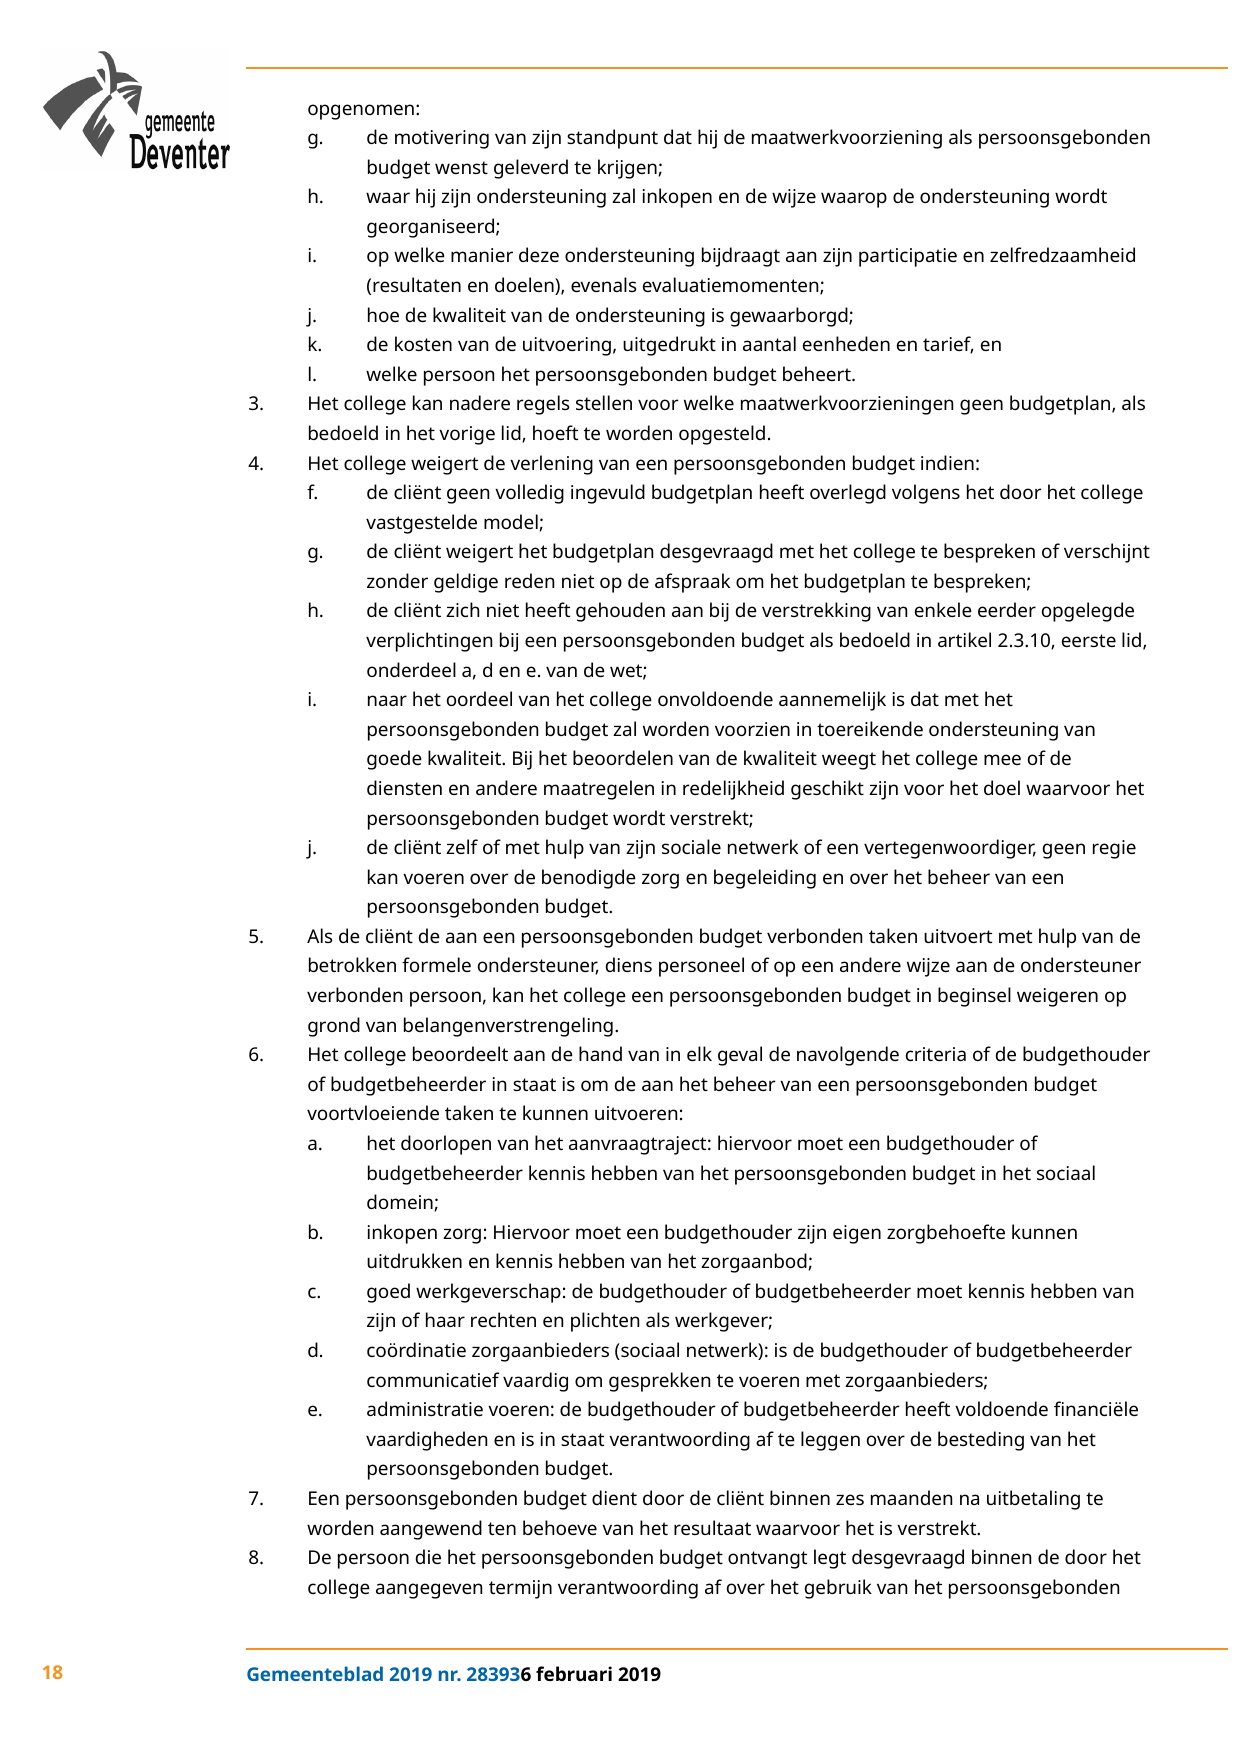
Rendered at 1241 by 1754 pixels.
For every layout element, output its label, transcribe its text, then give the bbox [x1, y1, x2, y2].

picture [41, 47, 231, 172]
list naar het oordeel van het college onvoldoende aannemelijk is dat met het persoonsgebonden budget zal worden voorzien in toereikende ondersteuning van goede kwaliteit. Bij het beoordelen van de kwaliteit weegt het college mee of de diensten en andere maatregelen in redelijkheid geschikt zijn voor het doel waarvoor het persoonsgebonden budget wordt verstrekt; [307, 686, 1152, 831]
list Het college weigert de verlening van een persoonsgebonden budget indien: [248, 450, 1152, 476]
list inkopen zorg: Hiervoor moet een budgethouder zijn eigen zorgbehoefte kunnen uitdrukken en kennis hebben van het zorgaanbod; [307, 1219, 1152, 1274]
list de motivering van zijn standpunt dat hij de maatwerkvoorziening als persoonsgebonden budget wenst geleverd te krijgen; [307, 124, 1152, 180]
list coördinatie zorgaanbieders (sociaal netwerk): is de budgethouder of budgetbeheerder communicatief vaardig om gesprekken te voeren met zorgaanbieders; [307, 1337, 1152, 1393]
list de cliënt zelf of met hulp van zijn sociale netwerk of een vertegenwoordiger, geen regie kan voeren over de benodigde zorg en begeleiding en over het beheer van een persoonsgebonden budget. [307, 834, 1152, 919]
list de cliënt geen volledig ingevuld budgetplan heeft overlegd volgens het door het college vastgestelde model; [307, 479, 1152, 535]
list het doorlopen van het aanvraagtraject: hiervoor moet een budgethouder of budgetbeheerder kennis hebben van het persoonsgebonden budget in het sociaal domein; [307, 1130, 1152, 1215]
list welke persoon het persoonsgebonden budget beheert. [307, 361, 1152, 387]
list Als de cliënt de aan een persoonsgebonden budget verbonden taken uitvoert met hulp van de betrokken formele ondersteuner, diens personeel of op een andere wijze aan de ondersteuner verbonden persoon, kan het college een persoonsgebonden budget in beginsel weigeren op grond van belangenverstrengeling. [248, 923, 1152, 1038]
list Een persoonsgebonden budget dient door de cliënt binnen zes maanden na uitbetaling te worden aangewend ten behoeve van het resultaat waarvoor het is verstrekt. [248, 1485, 1152, 1541]
list de cliënt zich niet heeft gehouden aan bij de verstrekking van enkele eerder opgelegde verplichtingen bij een persoonsgebonden budget als bedoeld in artikel 2.3.10, eerste lid, onderdeel a, d en e. van de wet; [307, 598, 1152, 683]
list op welke manier deze ondersteuning bijdraagt aan zijn participatie en zelfredzaamheid (resultaten en doelen), evenals evaluatiemomenten; [307, 243, 1152, 298]
list administratie voeren: de budgethouder of budgetbeheerder heeft voldoende financiële vaardigheden en is in staat verantwoording af te leggen over de besteding van het persoonsgebonden budget. [307, 1396, 1152, 1481]
list Het college kan nadere regels stellen voor welke maatwerkvoorzieningen geen budgetplan, als bedoeld in het vorige lid, hoeft te worden opgesteld. [248, 391, 1152, 446]
list hoe de kwaliteit van de ondersteuning is gewaarborgd; [307, 302, 1152, 328]
list goed werkgeverschap: de budgethouder of budgetbeheerder moet kennis hebben van zijn of haar rechten en plichten als werkgever; [307, 1278, 1152, 1333]
list de cliënt weigert het budgetplan desgevraagd met het college te bespreken of verschijnt zonder geldige reden niet op de afspraak om het budgetplan te bespreken; [307, 538, 1152, 594]
list opgenomen: [248, 95, 1152, 121]
list De persoon die het persoonsgebonden budget ontvangt legt desgevraagd binnen de door het college aangegeven termijn verantwoording af over het gebruik van het persoonsgebonden [248, 1544, 1152, 1600]
list waar hij zijn ondersteuning zal inkopen en de wijze waarop de ondersteuning wordt georganiseerd; [307, 183, 1152, 239]
list de kosten van de uitvoering, uitgedrukt in aantal eenheden en tarief, en [307, 331, 1152, 357]
list Het college beoordeelt aan de hand van in elk geval de navolgende criteria of de budgethouder of budgetbeheerder in staat is om de aan het beheer van een persoonsgebonden budget voortvloeiende taken te kunnen uitvoeren: [248, 1041, 1152, 1126]
